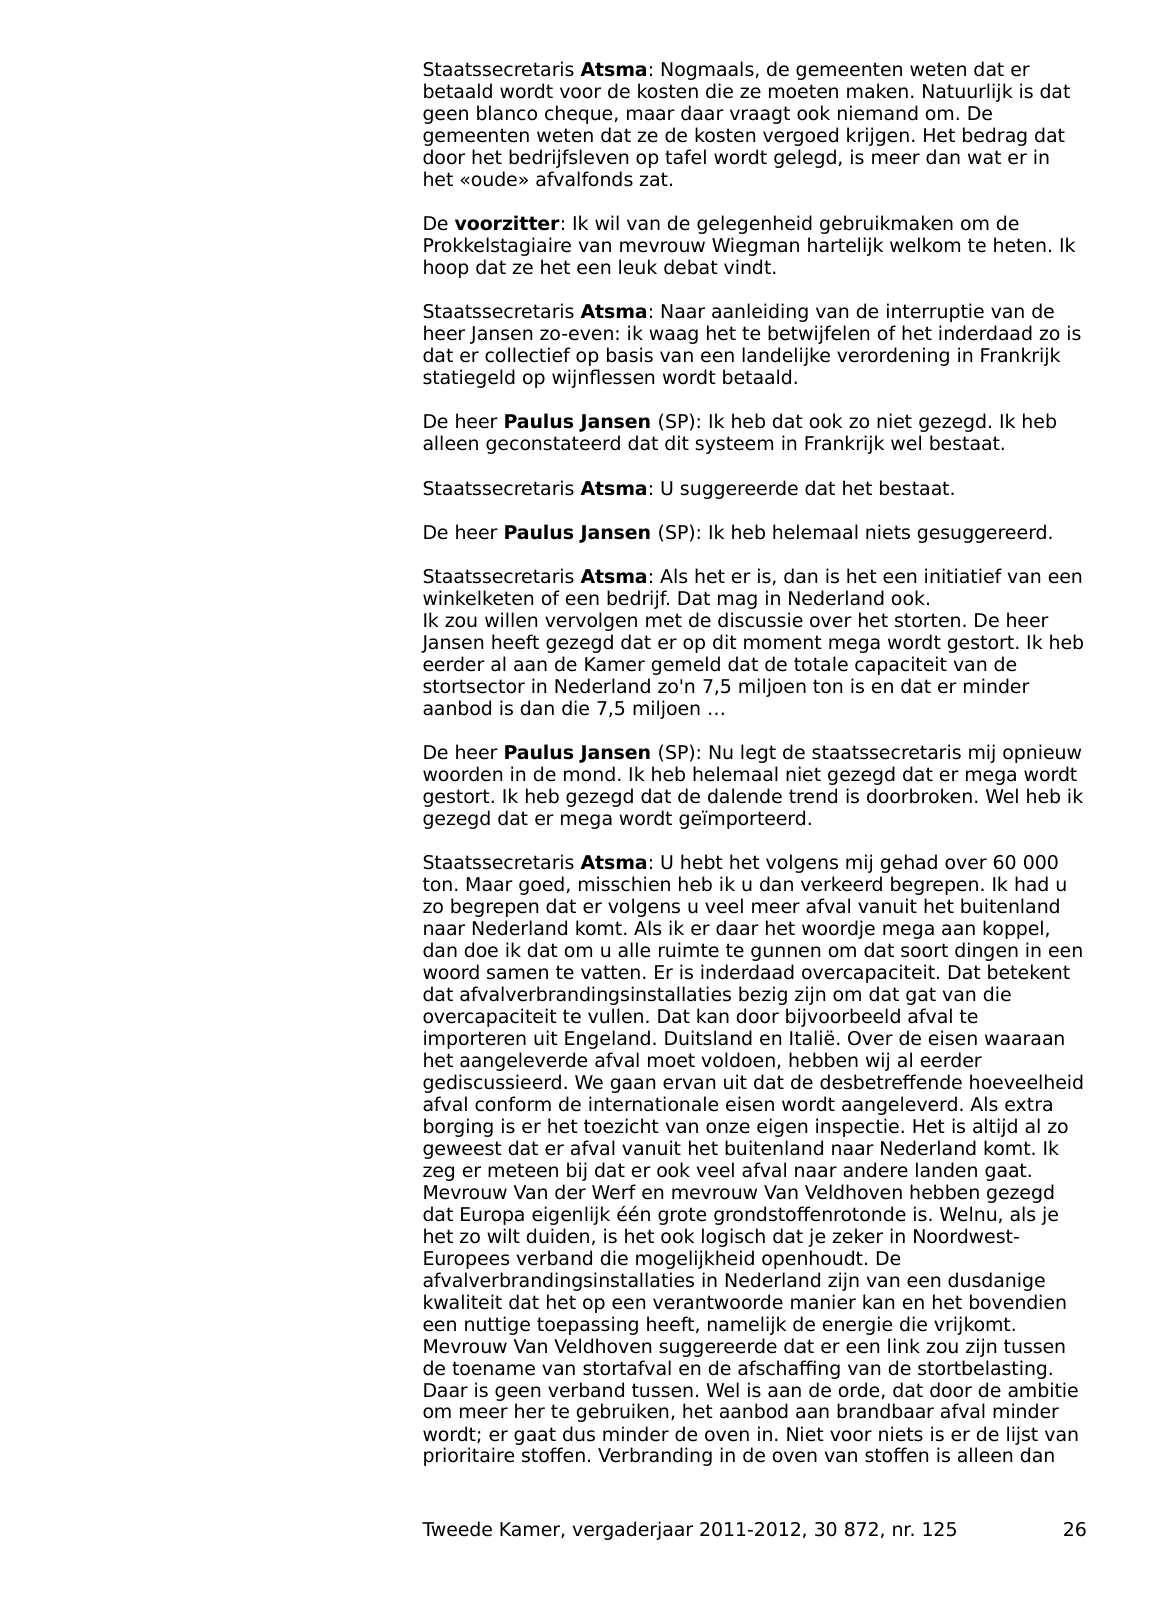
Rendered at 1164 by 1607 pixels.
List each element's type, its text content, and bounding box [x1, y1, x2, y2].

text Staatssecretaris Atsma: Naar aanleiding van de interruptie van de heer Jansen zo-even: ik waag het te betwijfelen of het inderdaad zo is dat er collectief op basis van een landelijke verordening in Frankrijk statiegeld op wijnflessen wordt betaald. [422, 301, 1087, 389]
text Staatssecretaris Atsma: U hebt het volgens mij gehad over 60 000 ton. Maar goed, misschien heb ik u dan verkeerd begrepen. Ik had u zo begrepen dat er volgens u veel meer afval vanuit het buitenland naar Nederland komt. Als ik er daar het woordje mega aan koppel, dan doe ik dat om u alle ruimte te gunnen om dat soort dingen in een woord samen te vatten. Er is inderdaad overcapaciteit. Dat betekent dat afvalverbrandingsinstallaties bezig zijn om dat gat van die overcapaciteit te vullen. Dat kan door bijvoorbeeld afval te importeren uit Engeland. Duitsland en Italië. Over de eisen waaraan het aangeleverde afval moet voldoen, hebben wij al eerder gediscussieerd. We gaan ervan uit dat de desbetreffende hoeveelheid afval conform de internationale eisen wordt aangeleverd. Als extra borging is er het toezicht van onze eigen inspectie. Het is altijd al zo geweest dat er afval vanuit het buitenland naar Nederland komt. Ik zeg er meteen bij dat er ook veel afval naar andere landen gaat. Mevrouw Van der Werf en mevrouw Van Veldhoven hebben gezegd dat Europa eigenlijk één grote grondstoffenrotonde is. Welnu, als je het zo wilt duiden, is het ook logisch dat je zeker in Noordwest-Europees verband die mogelijkheid openhoudt. De afvalverbrandingsinstallaties in Nederland zijn van een dusdanige kwaliteit dat het op een verantwoorde manier kan en het bovendien een nuttige toepassing heeft, namelijk de energie die vrijkomt. [422, 852, 1087, 1336]
text De voorzitter: Ik wil van de gelegenheid gebruikmaken om de Prokkelstagiaire van mevrouw Wiegman hartelijk welkom te heten. Ik hoop dat ze het een leuk debat vindt. [422, 213, 1087, 279]
text Staatssecretaris Atsma: U suggereerde dat het bestaat. [422, 477, 1087, 499]
text De heer Paulus Jansen (SP): Nu legt de staatssecretaris mij opnieuw woorden in de mond. Ik heb helemaal niet gezegd dat er mega wordt gestort. Ik heb gezegd dat de dalende trend is doorbroken. Wel heb ik gezegd dat er mega wordt geïmporteerd. [422, 742, 1087, 830]
text Staatssecretaris Atsma: Nogmaals, de gemeenten weten dat er betaald wordt voor de kosten die ze moeten maken. Natuurlijk is dat geen blanco cheque, maar daar vraagt ook niemand om. De gemeenten weten dat ze de kosten vergoed krijgen. Het bedrag dat door het bedrijfsleven op tafel wordt gelegd, is meer dan wat er in het «oude» afvalfonds zat. [422, 59, 1087, 191]
text Ik zou willen vervolgen met de discussie over het storten. De heer Jansen heeft gezegd dat er op dit moment mega wordt gestort. Ik heb eerder al aan de Kamer gemeld dat de totale capaciteit van de stortsector in Nederland zo'n 7,5 miljoen ton is en dat er minder aanbod is dan die 7,5 miljoen … [422, 610, 1087, 720]
text De heer Paulus Jansen (SP): Ik heb helemaal niets gesuggereerd. [422, 522, 1087, 544]
text Staatssecretaris Atsma: Als het er is, dan is het een initiatief van een winkelketen of een bedrijf. Dat mag in Nederland ook. [422, 566, 1087, 610]
text Mevrouw Van Veldhoven suggereerde dat er een link zou zijn tussen de toename van stortafval en de afschaffing van de stortbelasting. Daar is geen verband tussen. Wel is aan de orde, dat door de ambitie om meer her te gebruiken, het aanbod aan brandbaar afval minder wordt; er gaat dus minder de oven in. Niet voor niets is er de lijst van prioritaire stoffen. Verbranding in de oven van stoffen is alleen dan [422, 1336, 1087, 1467]
text De heer Paulus Jansen (SP): Ik heb dat ook zo niet gezegd. Ik heb alleen geconstateerd dat dit systeem in Frankrijk wel bestaat. [422, 411, 1087, 455]
